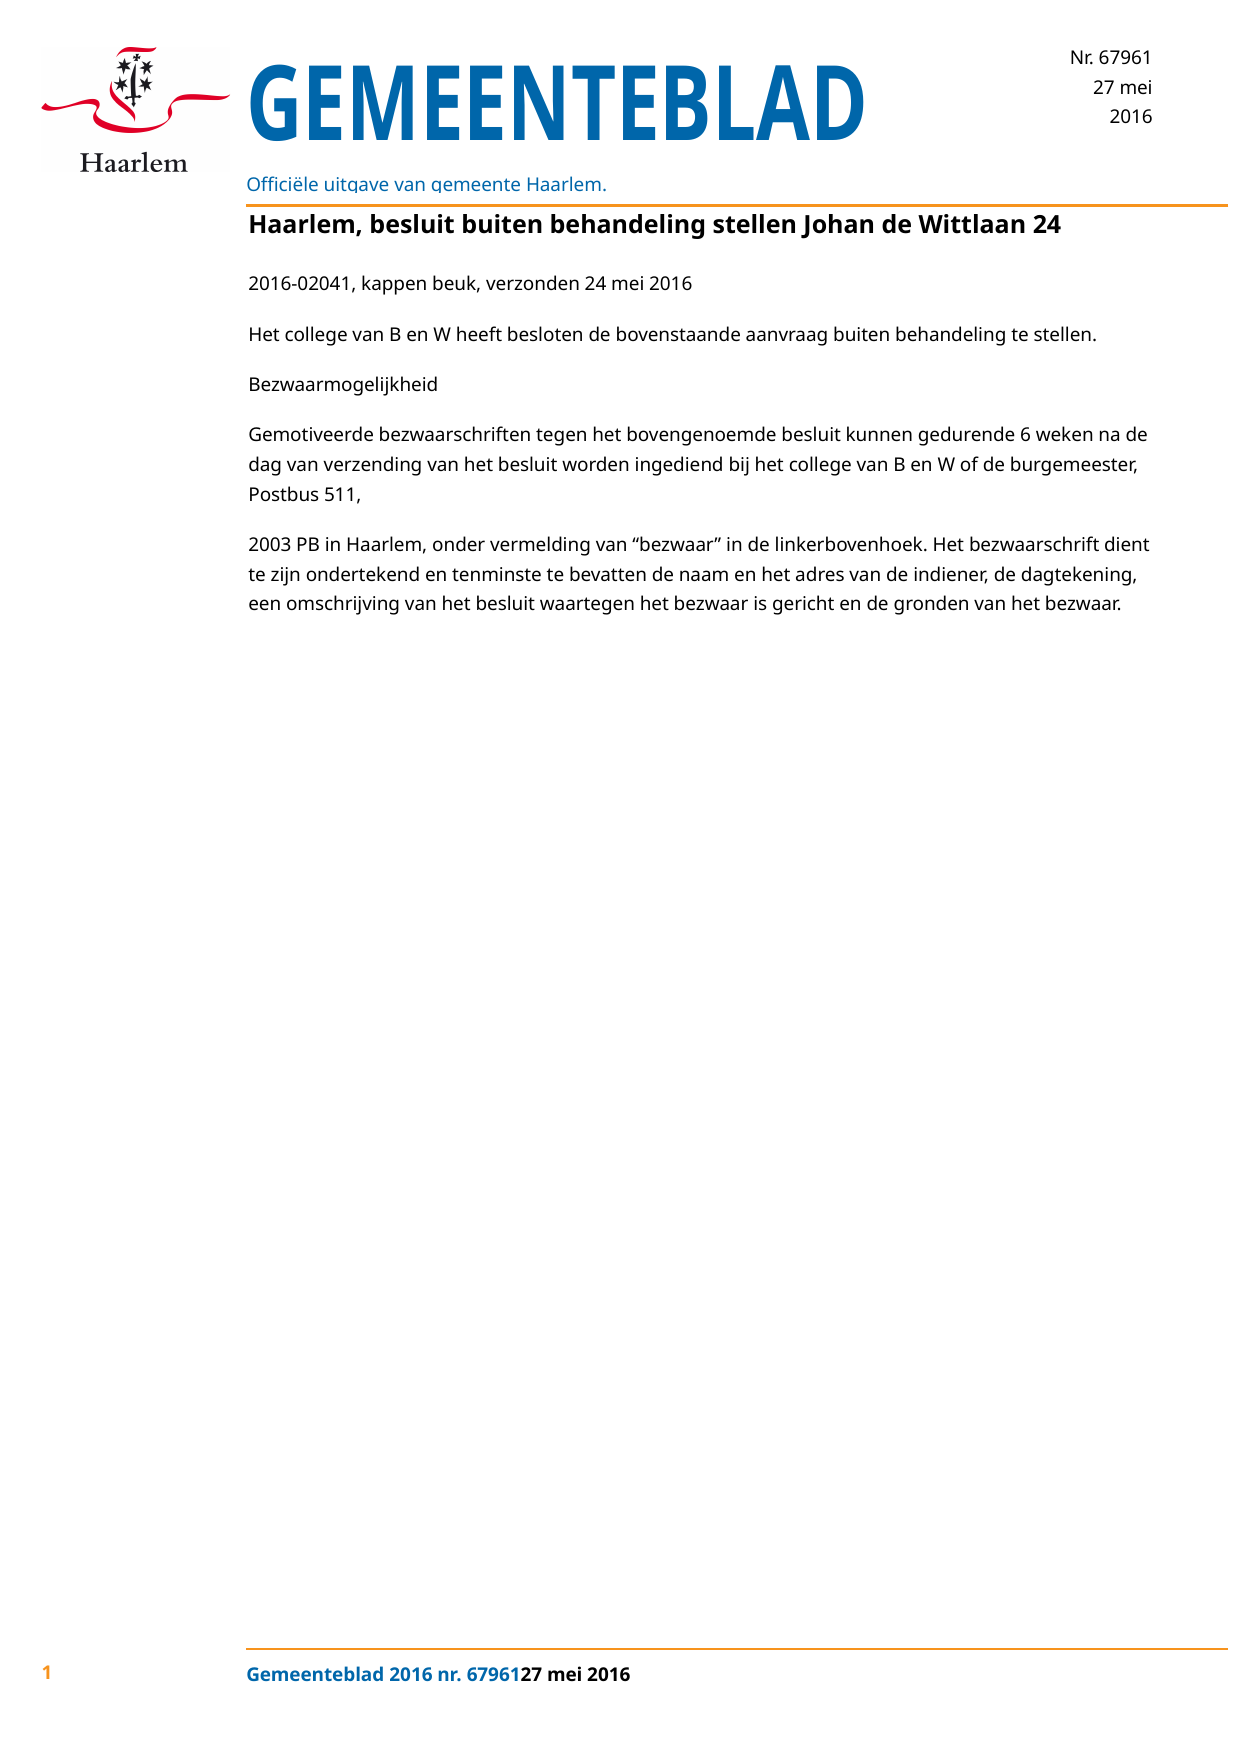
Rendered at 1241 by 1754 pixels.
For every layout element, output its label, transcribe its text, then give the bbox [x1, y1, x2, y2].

text Bezwaarmogelijkheid [248, 371, 1152, 397]
text Het college van B en W heeft besloten de bovenstaande aanvraag buiten behandeling te stellen. [248, 321, 1152, 346]
text 2003 PB in Haarlem, onder vermelding van “bezwaar” in de linkerbovenhoek. Het bezwaarschrift dient te zijn ondertekend en tenminste te bevatten de naam en het adres van de indiener, de dagtekening, een omschrijving van het besluit waartegen het bezwaar is gericht en de gronden van het bezwaar. [248, 531, 1152, 616]
picture [41, 47, 231, 172]
text Haarlem, besluit buiten behandeling stellen Johan de Wittlaan 24 [248, 207, 1152, 241]
text 2016-02041, kappen beuk, verzonden 24 mei 2016 [248, 270, 1152, 296]
text Gemotiveerde bezwaarschriften tegen het bovengenoemde besluit kunnen gedurende 6 weken na de dag van verzending van het besluit worden ingediend bij het college van B en W of de burgemeester, Postbus 511, [248, 422, 1152, 506]
